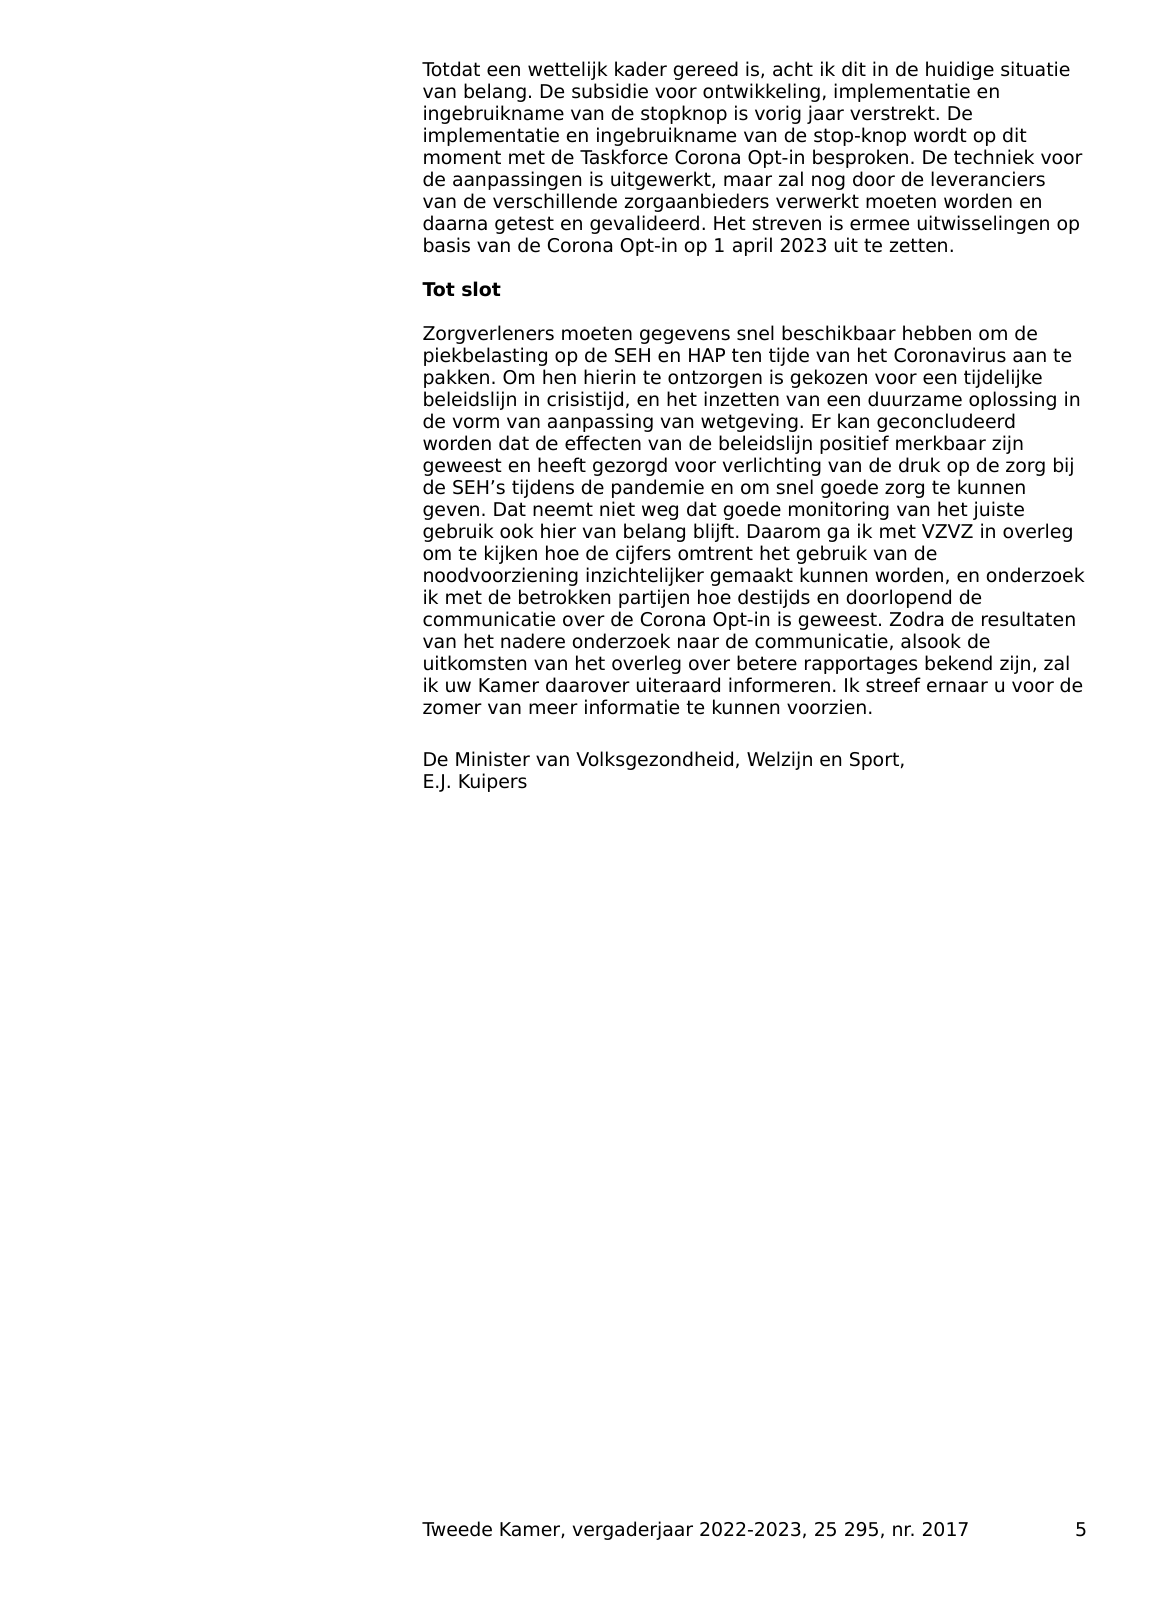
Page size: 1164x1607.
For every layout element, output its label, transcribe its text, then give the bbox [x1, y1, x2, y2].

text Zorgverleners moeten gegevens snel beschikbaar hebben om de piekbelasting op de SEH en HAP ten tijde van het Coronavirus aan te pakken. Om hen hierin te ontzorgen is gekozen voor een tijdelijke beleidslijn in crisistijd, en het inzetten van een duurzame oplossing in de vorm van aanpassing van wetgeving. Er kan geconcludeerd worden dat de effecten van de beleidslijn positief merkbaar zijn geweest en heeft gezorgd voor verlichting van de druk op de zorg bij de SEH’s tijdens de pandemie en om snel goede zorg te kunnen geven. Dat neemt niet weg dat goede monitoring van het juiste gebruik ook hier van belang blijft. Daarom ga ik met VZVZ in overleg om te kijken hoe de cijfers omtrent het gebruik van de noodvoorziening inzichtelijker gemaakt kunnen worden, en onderzoek ik met de betrokken partijen hoe destijds en doorlopend de communicatie over de Corona Opt-in is geweest. Zodra de resultaten van het nadere onderzoek naar de communicatie, alsook de uitkomsten van het overleg over betere rapportages bekend zijn, zal ik uw Kamer daarover uiteraard informeren. Ik streef ernaar u voor de zomer van meer informatie te kunnen voorzien. [422, 323, 1087, 719]
text Totdat een wettelijk kader gereed is, acht ik dit in de huidige situatie van belang. De subsidie voor ontwikkeling, implementatie en ingebruikname van de stopknop is vorig jaar verstrekt. De implementatie en ingebruikname van de stop-knop wordt op dit moment met de Taskforce Corona Opt-in besproken. De techniek voor de aanpassingen is uitgewerkt, maar zal nog door de leveranciers van de verschillende zorgaanbieders verwerkt moeten worden en daarna getest en gevalideerd. Het streven is ermee uitwisselingen op basis van de Corona Opt-in op 1 april 2023 uit te zetten. [422, 59, 1087, 257]
text De Minister van Volksgezondheid, Welzijn en Sport, E.J. Kuipers [422, 749, 1087, 793]
subtitle Tot slot [422, 279, 1087, 301]
